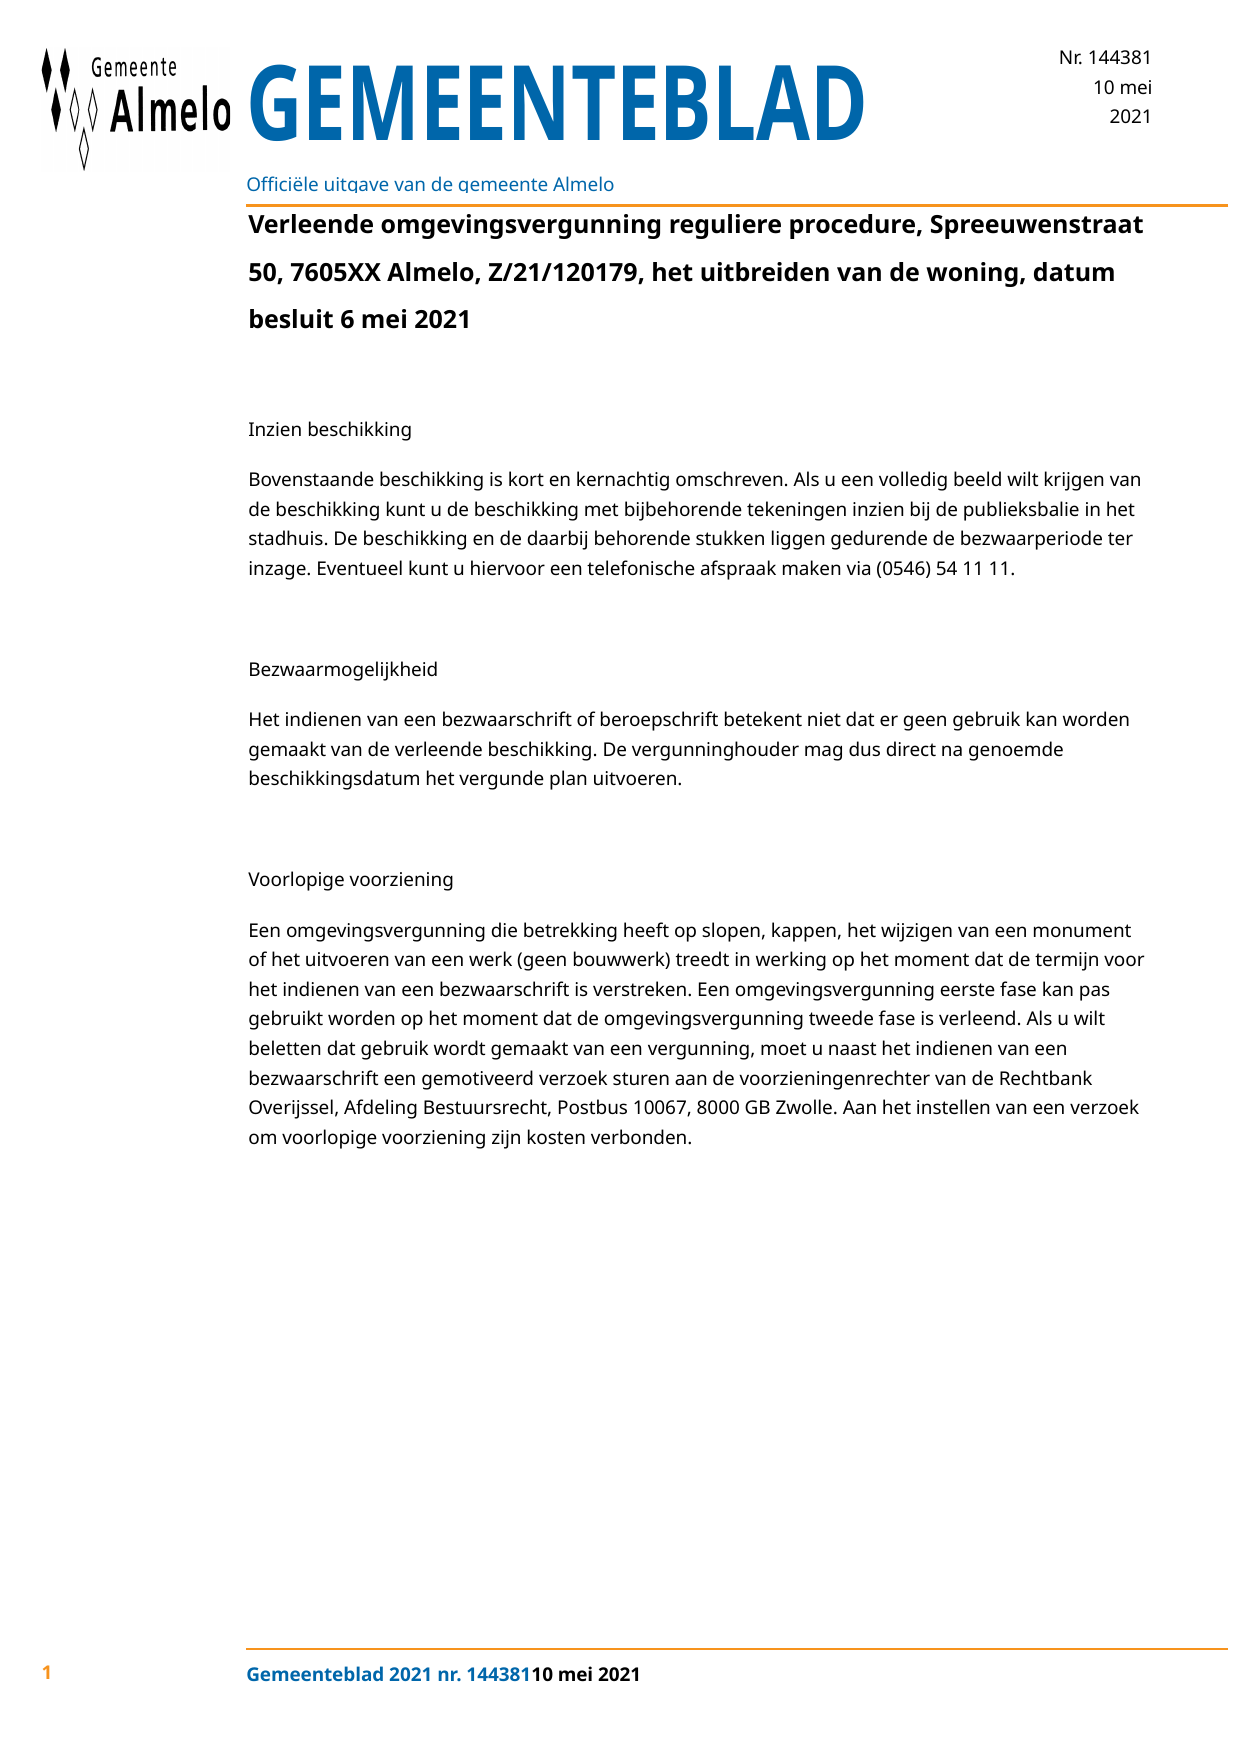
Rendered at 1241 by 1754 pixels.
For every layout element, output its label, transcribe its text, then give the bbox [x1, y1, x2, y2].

picture [41, 47, 231, 172]
text Een omgevingsvergunning die betrekking heeft op slopen, kappen, het wijzigen van een monument of het uitvoeren van een werk (geen bouwwerk) treedt in werking op het moment dat de termijn voor het indienen van een bezwaarschrift is verstreken. Een omgevingsvergunning eerste fase kan pas gebruikt worden op het moment dat de omgevingsvergunning tweede fase is verleend. Als u wilt beletten dat gebruik wordt gemaakt van een vergunning, moet u naast het indienen van een bezwaarschrift een gemotiveerd verzoek sturen aan de voorzieningenrechter van de Rechtbank Overijssel, Afdeling Bestuursrecht, Postbus 10067, 8000 GB Zwolle. Aan het instellen van een verzoek om voorlopige voorziening zijn kosten verbonden. [248, 917, 1152, 1149]
text Het indienen van een bezwaarschrift of beroepschrift betekent niet dat er geen gebruik kan worden gemaakt van de verleende beschikking. De vergunninghouder mag dus direct na genoemde beschikkingsdatum het vergunde plan uitvoeren. [248, 706, 1152, 791]
text Bezwaarmogelijkheid [248, 656, 1152, 682]
text Voorlopige voorziening [248, 866, 1152, 892]
text Bovenstaande beschikking is kort en kernachtig omschreven. Als u een volledig beeld wilt krijgen van de beschikking kunt u de beschikking met bijbehorende tekeningen inzien bij de publieksbalie in het stadhuis. De beschikking en de daarbij behorende stukken liggen gedurende de bezwaarperiode ter inzage. Eventueel kunt u hiervoor een telefonische afspraak maken via (0546) 54 11 11. [248, 466, 1152, 581]
text Inzien beschikking [248, 416, 1152, 442]
text Verleende omgevingsvergunning reguliere procedure, Spreeuwenstraat 50, 7605XX Almelo, Z/21/120179, het uitbreiden van de woning, datum besluit 6 mei 2021 [248, 207, 1152, 336]
